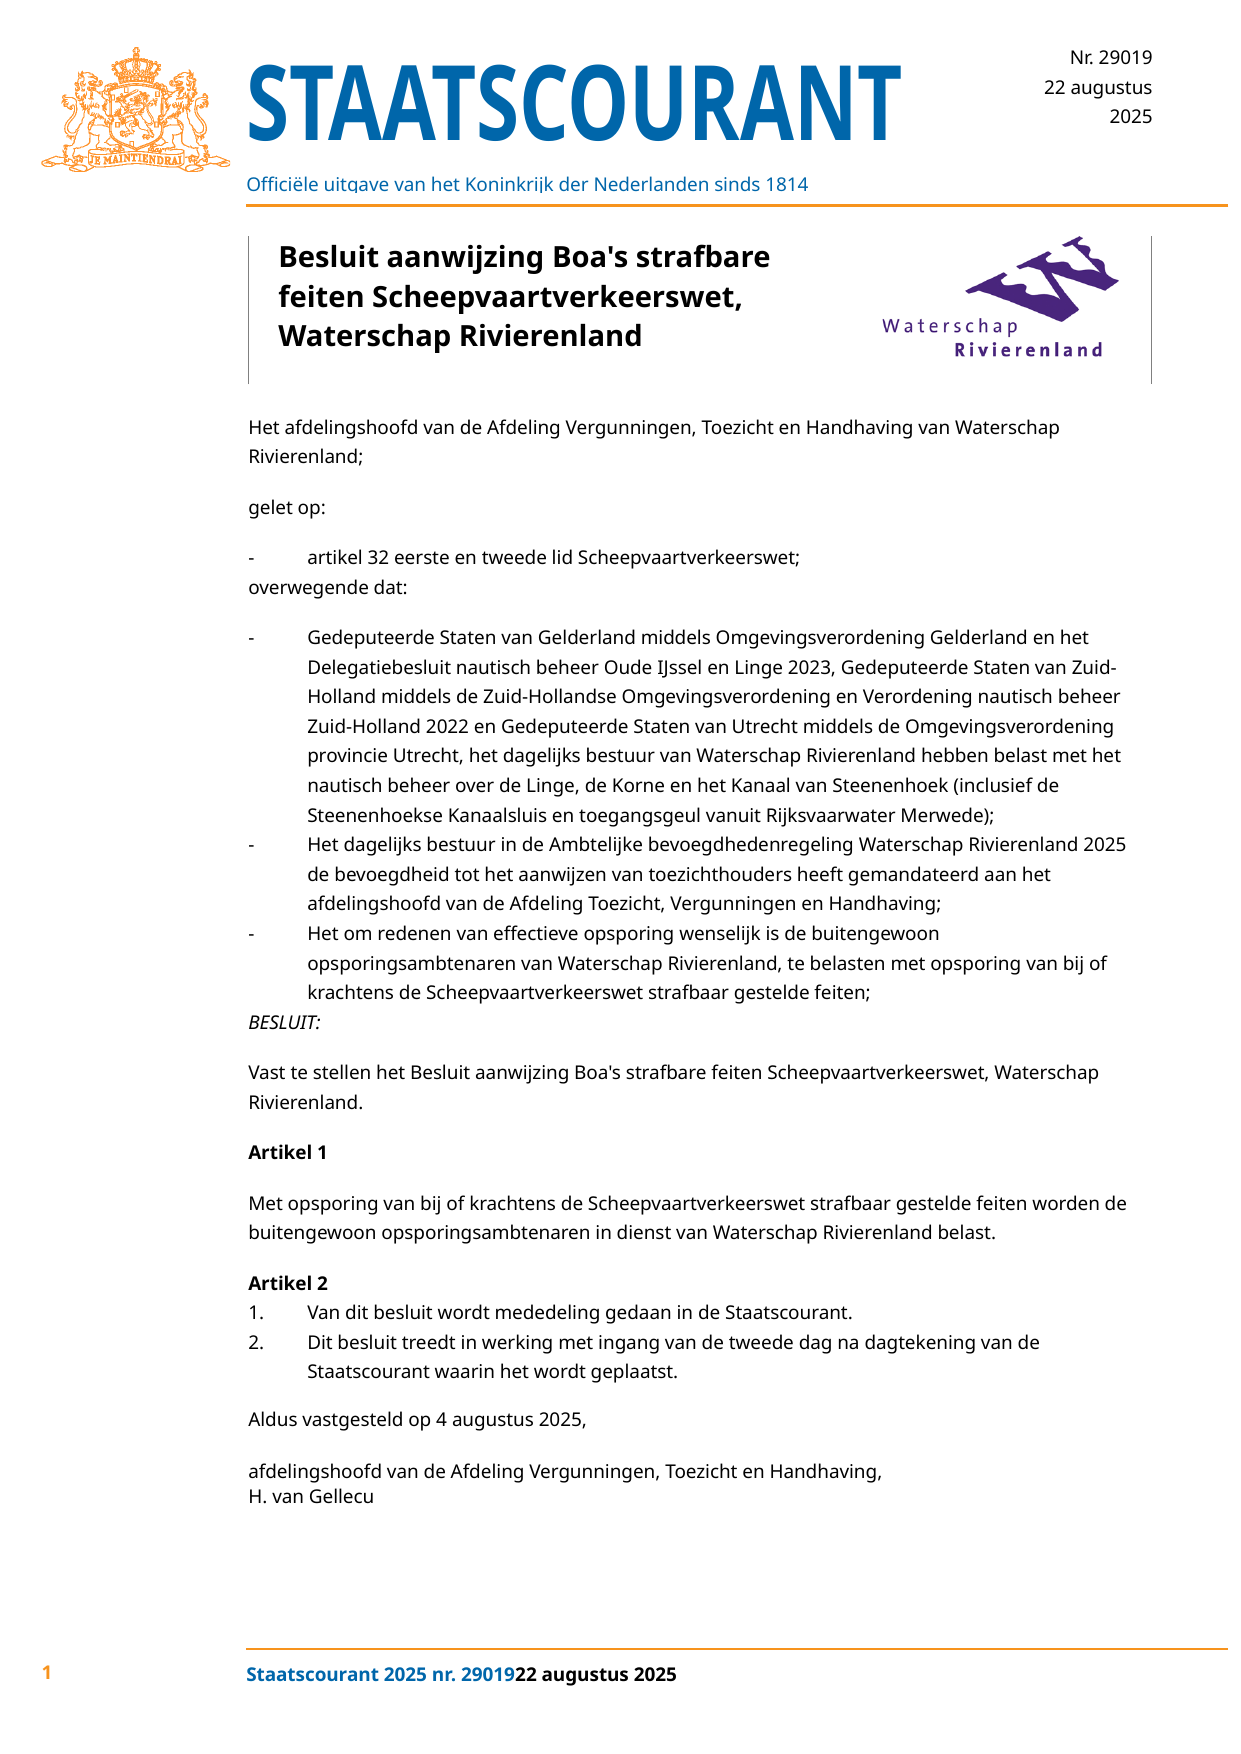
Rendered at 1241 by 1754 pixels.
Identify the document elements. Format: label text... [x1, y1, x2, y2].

text H. van Gellecu [248, 1483, 1152, 1509]
list Dit besluit treedt in werking met ingang van de tweede dag na dagtekening van de Staatscourant waarin het wordt geplaatst. [248, 1329, 1152, 1384]
text Vast te stellen het Besluit aanwijzing Boa's strafbare feiten Scheepvaartverkeerswet, Waterschap Rivierenland. [248, 1059, 1152, 1115]
text overwegende dat: [248, 574, 1152, 600]
text Artikel 1 [248, 1139, 1152, 1165]
list Gedeputeerde Staten van Gelderland middels Omgevingsverordening Gelderland en het Delegatiebesluit nautisch beheer Oude IJssel en Linge 2023, Gedeputeerde Staten van Zuid-Holland middels de Zuid-Hollandse Omgevingsverordening en Verordening nautisch beheer Zuid-Holland 2022 en Gedeputeerde Staten van Utrecht middels de Omgevingsverordening provincie Utrecht, het dagelijks bestuur van Waterschap Rivierenland hebben belast met het nautisch beheer over de Linge, de Korne en het Kanaal van Steenenhoek (inclusief de Steenenhoekse Kanaalsluis en toegangsgeul vanuit Rijksvaarwater Merwede); [248, 624, 1152, 828]
table_header [850, 236, 1151, 384]
list artikel 32 eerste en tweede lid Scheepvaartverkeerswet; [248, 544, 1152, 570]
text Met opsporing van bij of krachtens de Scheepvaartverkeerswet strafbaar gestelde feiten worden de buitengewoon opsporingsambtenaren in dienst van Waterschap Rivierenland belast. [248, 1190, 1152, 1245]
text Aldus vastgesteld op 4 augustus 2025, [248, 1406, 1152, 1432]
picture [41, 47, 231, 172]
text afdelingshoofd van de Afdeling Vergunningen, Toezicht en Handhaving, [248, 1458, 1152, 1483]
text Het afdelingshoofd van de Afdeling Vergunningen, Toezicht en Handhaving van Waterschap Rivierenland; [248, 414, 1152, 469]
list Het dagelijks bestuur in de Ambtelijke bevoegdhedenregeling Waterschap Rivierenland 2025 de bevoegdheid tot het aanwijzen van toezichthouders heeft gemandateerd aan het afdelingshoofd van de Afdeling Toezicht, Vergunningen en Handhaving; [248, 831, 1152, 916]
list Het om redenen van effectieve opsporing wenselijk is de buitengewoon opsporingsambtenaren van Waterschap Rivierenland, te belasten met opsporing van bij of krachtens de Scheepvaartverkeerswet strafbaar gestelde feiten; [248, 920, 1152, 1005]
text Artikel 2 [248, 1270, 1152, 1296]
picture [882, 236, 1119, 357]
text BESLUIT: [248, 1009, 1152, 1035]
list Van dit besluit wordt mededeling gedaan in de Staatscourant. [248, 1299, 1152, 1325]
table_header Besluit aanwijzing Boa's strafbare feiten Scheepvaartverkeerswet, Waterschap Rivierenland [249, 236, 850, 384]
text gelet op: [248, 494, 1152, 520]
